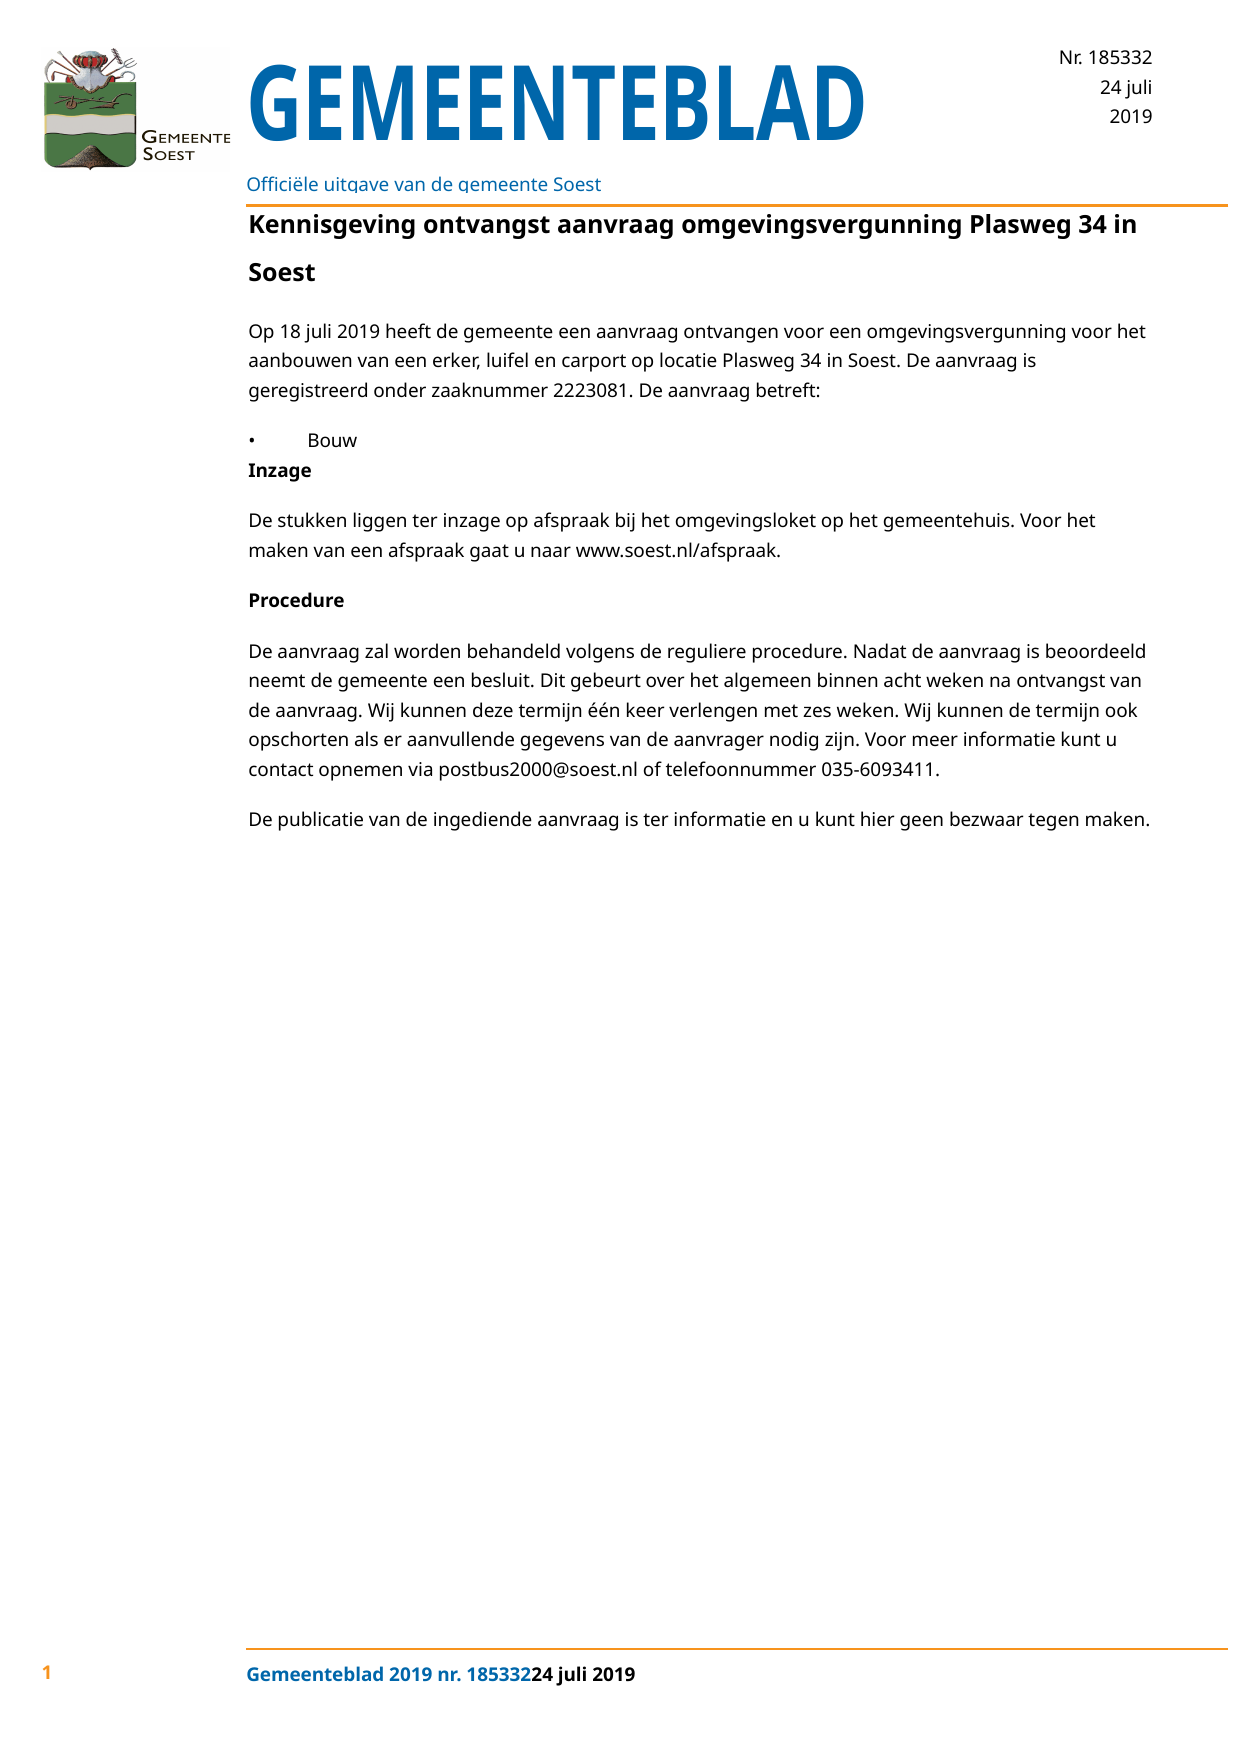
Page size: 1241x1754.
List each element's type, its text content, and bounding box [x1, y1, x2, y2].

text Procedure [248, 587, 1152, 613]
text De publicatie van de ingediende aanvraag is ter informatie en u kunt hier geen bezwaar tegen maken. [248, 807, 1152, 832]
list Bouw [248, 427, 1152, 453]
text De aanvraag zal worden behandeld volgens de reguliere procedure. Nadat de aanvraag is beoordeeld neemt de gemeente een besluit. Dit gebeurt over het algemeen binnen acht weken na ontvangst van de aanvraag. Wij kunnen deze termijn één keer verlengen met zes weken. Wij kunnen de termijn ook opschorten als er aanvullende gegevens van de aanvrager nodig zijn. Voor meer informatie kunt u contact opnemen via postbus2000@soest.nl of telefoonnummer 035-6093411. [248, 638, 1152, 782]
text Kennisgeving ontvangst aanvraag omgevingsvergunning Plasweg 34 in Soest [248, 207, 1152, 288]
picture [41, 47, 231, 172]
text Op 18 juli 2019 heeft de gemeente een aanvraag ontvangen voor een omgevingsvergunning voor het aanbouwen van een erker, luifel en carport op locatie Plasweg 34 in Soest. De aanvraag is geregistreerd onder zaaknummer 2223081. De aanvraag betreft: [248, 318, 1152, 403]
text De stukken liggen ter inzage op afspraak bij het omgevingsloket op het gemeentehuis. Voor het maken van een afspraak gaat u naar www.soest.nl/afspraak. [248, 507, 1152, 563]
text Inzage [248, 457, 1152, 483]
